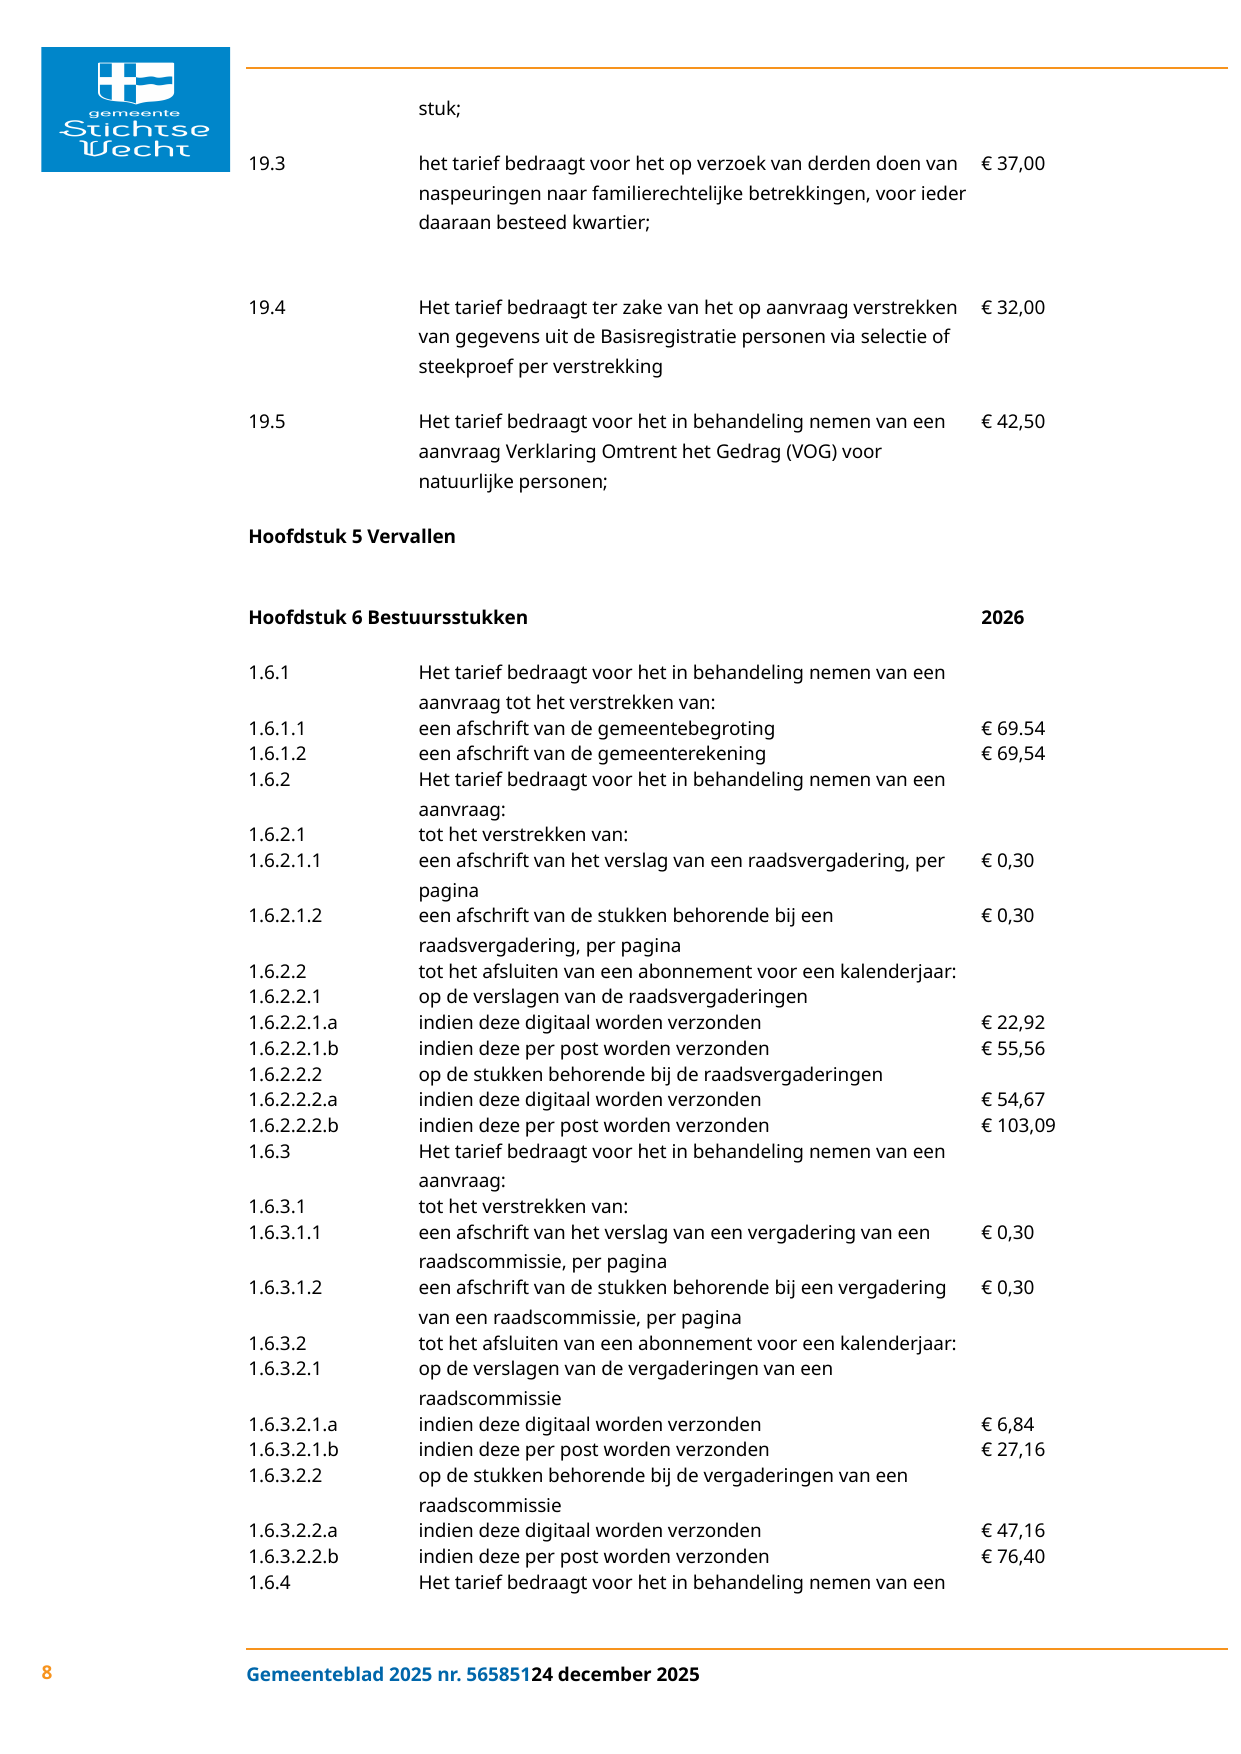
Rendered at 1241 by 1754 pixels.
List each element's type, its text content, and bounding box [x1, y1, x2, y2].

table_cell € 69,54 [981, 741, 1152, 766]
table_cell [981, 579, 1152, 604]
table_cell indien deze per post worden verzonden [418, 1035, 981, 1061]
table_cell een afschrift van de stukken behorende bij een vergadering van een raadscommissie, per pagina [418, 1274, 981, 1330]
table_cell Het tarief bedraagt voor het in behandeling nemen van een aanvraag: [418, 766, 981, 822]
table_cell 1.6.4 [248, 1569, 418, 1595]
table_cell € 47,16 [981, 1518, 1152, 1543]
table_cell 1.6.3.2.2.b [248, 1543, 418, 1569]
table_cell [981, 523, 1152, 578]
table_cell 1.6.3.2 [248, 1330, 418, 1355]
table_cell € 37,00 [981, 150, 1152, 294]
table_cell op de stukken behorende bij de raadsvergaderingen [418, 1061, 981, 1087]
table_cell Het tarief bedraagt voor het in behandeling nemen van een aanvraag Verklaring Omtrent het Gedrag (VOG) voor natuurlijke personen; [418, 409, 981, 523]
table_cell Het tarief bedraagt voor het in behandeling nemen van een aanvraag tot het verstrekken van: [418, 660, 981, 715]
table_cell 1.6.2.2.2.b [248, 1112, 418, 1138]
table_cell 1.6.3.1 [248, 1193, 418, 1219]
table_cell indien deze per post worden verzonden [418, 1543, 981, 1569]
table_cell 1.6.2.2.1.b [248, 1035, 418, 1061]
table_cell 1.6.3.2.1 [248, 1355, 418, 1411]
table_cell [981, 1569, 1152, 1595]
table_cell € 103,09 [981, 1112, 1152, 1138]
table_cell een afschrift van het verslag van een vergadering van een raadscommissie, per pagina [418, 1219, 981, 1274]
table_cell [981, 1462, 1152, 1517]
table_cell [981, 958, 1152, 984]
table_cell 1.6.1.1 [248, 715, 418, 741]
table_cell Het tarief bedraagt voor het in behandeling nemen van een aanvraag: [418, 1138, 981, 1193]
table_cell 1.6.3.1.2 [248, 1274, 418, 1330]
table_cell € 54,67 [981, 1087, 1152, 1112]
table_cell een afschrift van de stukken behorende bij een raadsvergadering, per pagina [418, 903, 981, 958]
table_cell € 0,30 [981, 847, 1152, 903]
table_cell 1.6.2.2 [248, 958, 418, 984]
table_cell 1.6.3.2.2.a [248, 1518, 418, 1543]
table_cell 1.6.3.1.1 [248, 1219, 418, 1274]
table_cell Hoofdstuk 5 Vervallen [248, 523, 981, 578]
table_cell € 32,00 [981, 294, 1152, 409]
table_cell 2026 [981, 604, 1152, 659]
table_cell [981, 766, 1152, 822]
table_cell 1.6.2.2.2 [248, 1061, 418, 1087]
table_cell Het tarief bedraagt voor het in behandeling nemen van een [418, 1569, 981, 1595]
table_cell 1.6.2.1.2 [248, 903, 418, 958]
table_cell € 76,40 [981, 1543, 1152, 1569]
table_cell € 0,30 [981, 903, 1152, 958]
table_cell indien deze per post worden verzonden [418, 1436, 981, 1462]
picture [99, 63, 135, 101]
table_cell 1.6.2.2.1 [248, 984, 418, 1009]
table_cell [981, 822, 1152, 847]
table_cell € 55,56 [981, 1035, 1152, 1061]
table_cell tot het verstrekken van: [418, 822, 981, 847]
table_cell tot het afsluiten van een abonnement voor een kalenderjaar: [418, 958, 981, 984]
picture [137, 63, 174, 103]
table_cell op de verslagen van de vergaderingen van een raadscommissie [418, 1355, 981, 1411]
table_cell [981, 1193, 1152, 1219]
table_cell € 22,92 [981, 1009, 1152, 1035]
table_cell € 6,84 [981, 1411, 1152, 1436]
table_cell stuk; [418, 95, 981, 150]
table_cell 1.6.1.2 [248, 741, 418, 766]
table_cell een afschrift van de gemeenterekening [418, 741, 981, 766]
table_cell Het tarief bedraagt ter zake van het op aanvraag verstrekken van gegevens uit de Basisregistratie personen via selectie of steekproef per verstrekking [418, 294, 981, 409]
table_cell [248, 95, 418, 150]
table_cell 1.6.1 [248, 660, 418, 715]
table_cell indien deze digitaal worden verzonden [418, 1518, 981, 1543]
table_cell € 27,16 [981, 1436, 1152, 1462]
table_cell Hoofdstuk 6 Bestuursstukken [248, 604, 981, 659]
table_cell een afschrift van de gemeentebegroting [418, 715, 981, 741]
table_cell op de stukken behorende bij de vergaderingen van een raadscommissie [418, 1462, 981, 1517]
table_cell 1.6.3 [248, 1138, 418, 1193]
table_cell op de verslagen van de raadsvergaderingen [418, 984, 981, 1009]
table_cell indien deze per post worden verzonden [418, 1112, 981, 1138]
table_cell 1.6.2 [248, 766, 418, 822]
table_cell een afschrift van het verslag van een raadsvergadering, per pagina [418, 847, 981, 903]
table_cell [981, 1138, 1152, 1193]
table_cell [981, 1061, 1152, 1087]
table_cell [981, 984, 1152, 1009]
table_cell 1.6.3.2.2 [248, 1462, 418, 1517]
table_cell 1.6.2.1 [248, 822, 418, 847]
table_cell tot het afsluiten van een abonnement voor een kalenderjaar: [418, 1330, 981, 1355]
table_cell 1.6.3.2.1.a [248, 1411, 418, 1436]
table_cell [248, 579, 981, 604]
table_cell het tarief bedraagt voor het op verzoek van derden doen van naspeuringen naar familierechtelijke betrekkingen, voor ieder daaraan besteed kwartier; [418, 150, 981, 294]
table_cell € 0,30 [981, 1219, 1152, 1274]
table_cell [981, 95, 1152, 150]
table_cell 19.4 [248, 294, 418, 409]
table_cell 1.6.3.2.1.b [248, 1436, 418, 1462]
table_cell [981, 1330, 1152, 1355]
table_cell 19.3 [248, 150, 418, 294]
table_cell indien deze digitaal worden verzonden [418, 1411, 981, 1436]
table_cell 1.6.2.2.1.a [248, 1009, 418, 1035]
table_cell 19.5 [248, 409, 418, 523]
table_cell 1.6.2.1.1 [248, 847, 418, 903]
table_cell € 0,30 [981, 1274, 1152, 1330]
table_cell € 42,50 [981, 409, 1152, 523]
table_cell [981, 660, 1152, 715]
table_cell € 69.54 [981, 715, 1152, 741]
table_cell [981, 1355, 1152, 1411]
table_cell tot het verstrekken van: [418, 1193, 981, 1219]
table_cell indien deze digitaal worden verzonden [418, 1087, 981, 1112]
table_cell indien deze digitaal worden verzonden [418, 1009, 981, 1035]
table_cell 1.6.2.2.2.a [248, 1087, 418, 1112]
